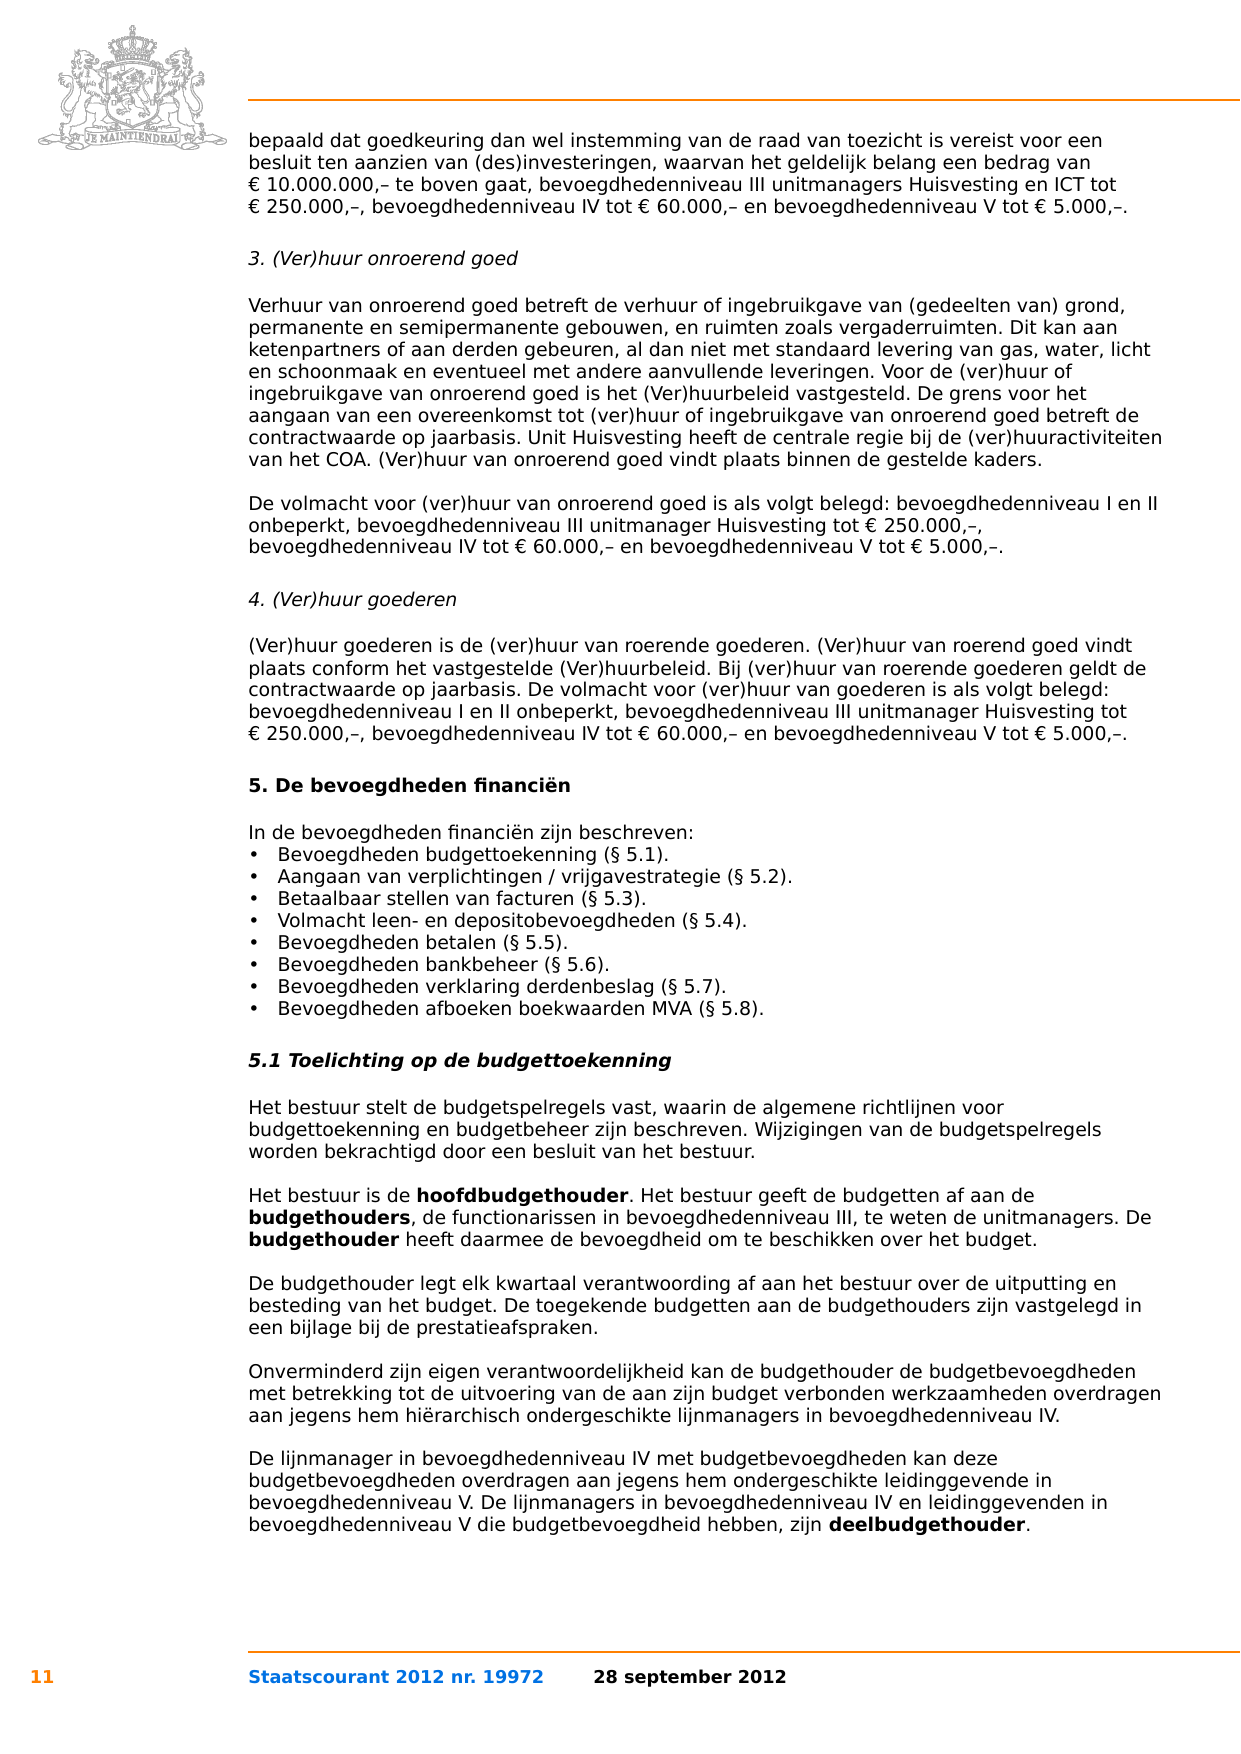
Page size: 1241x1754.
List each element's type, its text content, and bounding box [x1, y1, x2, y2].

text De volmacht voor (ver)huur van onroerend goed is als volgt belegd: bevoegdhedenniveau I en II onbeperkt, bevoegdhedenniveau III unitmanager Huisvesting tot € 250.000,–, bevoegdhedenniveau IV tot € 60.000,– en bevoegdhedenniveau V tot € 5.000,–. [248, 492, 1163, 558]
text • Bevoegdheden budgettoekenning (§ 5.1). [248, 844, 1163, 866]
text De lijnmanager in bevoegdhedenniveau IV met budgetbevoegdheden kan deze budgetbevoegdheden overdragen aan jegens hem ondergeschikte leidinggevende in bevoegdhedenniveau V. De lijnmanagers in bevoegdhedenniveau IV en leidinggevenden in bevoegdhedenniveau V die budgetbevoegdheid hebben, zijn deelbudgethouder. [248, 1448, 1163, 1536]
picture [38, 25, 227, 150]
subtitle 3. (Ver)huur onroerend goed [248, 248, 1163, 270]
text • Bevoegdheden betalen (§ 5.5). [248, 932, 1163, 954]
text • Betaalbaar stellen van facturen (§ 5.3). [248, 888, 1163, 910]
subtitle 4. (Ver)huur goederen [248, 588, 1163, 610]
text (Ver)huur goederen is de (ver)huur van roerende goederen. (Ver)huur van roerend goed vindt plaats conform het vastgestelde (Ver)huurbeleid. Bij (ver)huur van roerende goederen geldt de contractwaarde op jaarbasis. De volmacht voor (ver)huur van goederen is als volgt belegd: bevoegdhedenniveau I en II onbeperkt, bevoegdhedenniveau III unitmanager Huisvesting tot € 250.000,–, bevoegdhedenniveau IV tot € 60.000,– en bevoegdhedenniveau V tot € 5.000,–. [248, 635, 1163, 745]
text • Aangaan van verplichtingen / vrijgavestrategie (§ 5.2). [248, 866, 1163, 888]
text De budgethouder legt elk kwartaal verantwoording af aan het bestuur over de uitputting en besteding van het budget. De toegekende budgetten aan de budgethouders zijn vastgelegd in een bijlage bij de prestatieafspraken. [248, 1273, 1163, 1339]
text In de bevoegdheden financiën zijn beschreven: [248, 822, 1163, 844]
text • Bevoegdheden verklaring derdenbeslag (§ 5.7). [248, 976, 1163, 998]
subtitle 5. De bevoegdheden financiën [248, 775, 1163, 797]
text bepaald dat goedkeuring dan wel instemming van de raad van toezicht is vereist voor een besluit ten aanzien van (des)investeringen, waarvan het geldelijk belang een bedrag van € 10.000.000,– te boven gaat, bevoegdhedenniveau III unitmanagers Huisvesting en ICT tot € 250.000,–, bevoegdhedenniveau IV tot € 60.000,– en bevoegdhedenniveau V tot € 5.000,–. [248, 130, 1163, 218]
subtitle 5.1 Toelichting op de budgettoekenning [248, 1050, 1163, 1072]
text Het bestuur is de hoofdbudgethouder. Het bestuur geeft de budgetten af aan de budgethouders, de functionarissen in bevoegdhedenniveau III, te weten de unitmanagers. De budgethouder heeft daarmee de bevoegdheid om te beschikken over het budget. [248, 1185, 1163, 1251]
text Het bestuur stelt de budgetspelregels vast, waarin de algemene richtlijnen voor budgettoekenning en budgetbeheer zijn beschreven. Wijzigingen van de budgetspelregels worden bekrachtigd door een besluit van het bestuur. [248, 1097, 1163, 1163]
text Verhuur van onroerend goed betreft de verhuur of ingebruikgave van (gedeelten van) grond, permanente en semipermanente gebouwen, en ruimten zoals vergaderruimten. Dit kan aan ketenpartners of aan derden gebeuren, al dan niet met standaard levering van gas, water, licht en schoonmaak en eventueel met andere aanvullende leveringen. Voor de (ver)huur of ingebruikgave van onroerend goed is het (Ver)huurbeleid vastgesteld. De grens voor het aangaan van een overeenkomst tot (ver)huur of ingebruikgave van onroerend goed betreft de contractwaarde op jaarbasis. Unit Huisvesting heeft de centrale regie bij de (ver)huuractiviteiten van het COA. (Ver)huur van onroerend goed vindt plaats binnen de gestelde kaders. [248, 295, 1163, 471]
text Onverminderd zijn eigen verantwoordelijkheid kan de budgethouder de budgetbevoegdheden met betrekking tot de uitvoering van de aan zijn budget verbonden werkzaamheden overdragen aan jegens hem hiërarchisch ondergeschikte lijnmanagers in bevoegdhedenniveau IV. [248, 1361, 1163, 1426]
text • Bevoegdheden bankbeheer (§ 5.6). [248, 954, 1163, 976]
text • Volmacht leen- en depositobevoegdheden (§ 5.4). [248, 910, 1163, 932]
text • Bevoegdheden afboeken boekwaarden MVA (§ 5.8). [248, 998, 1163, 1020]
